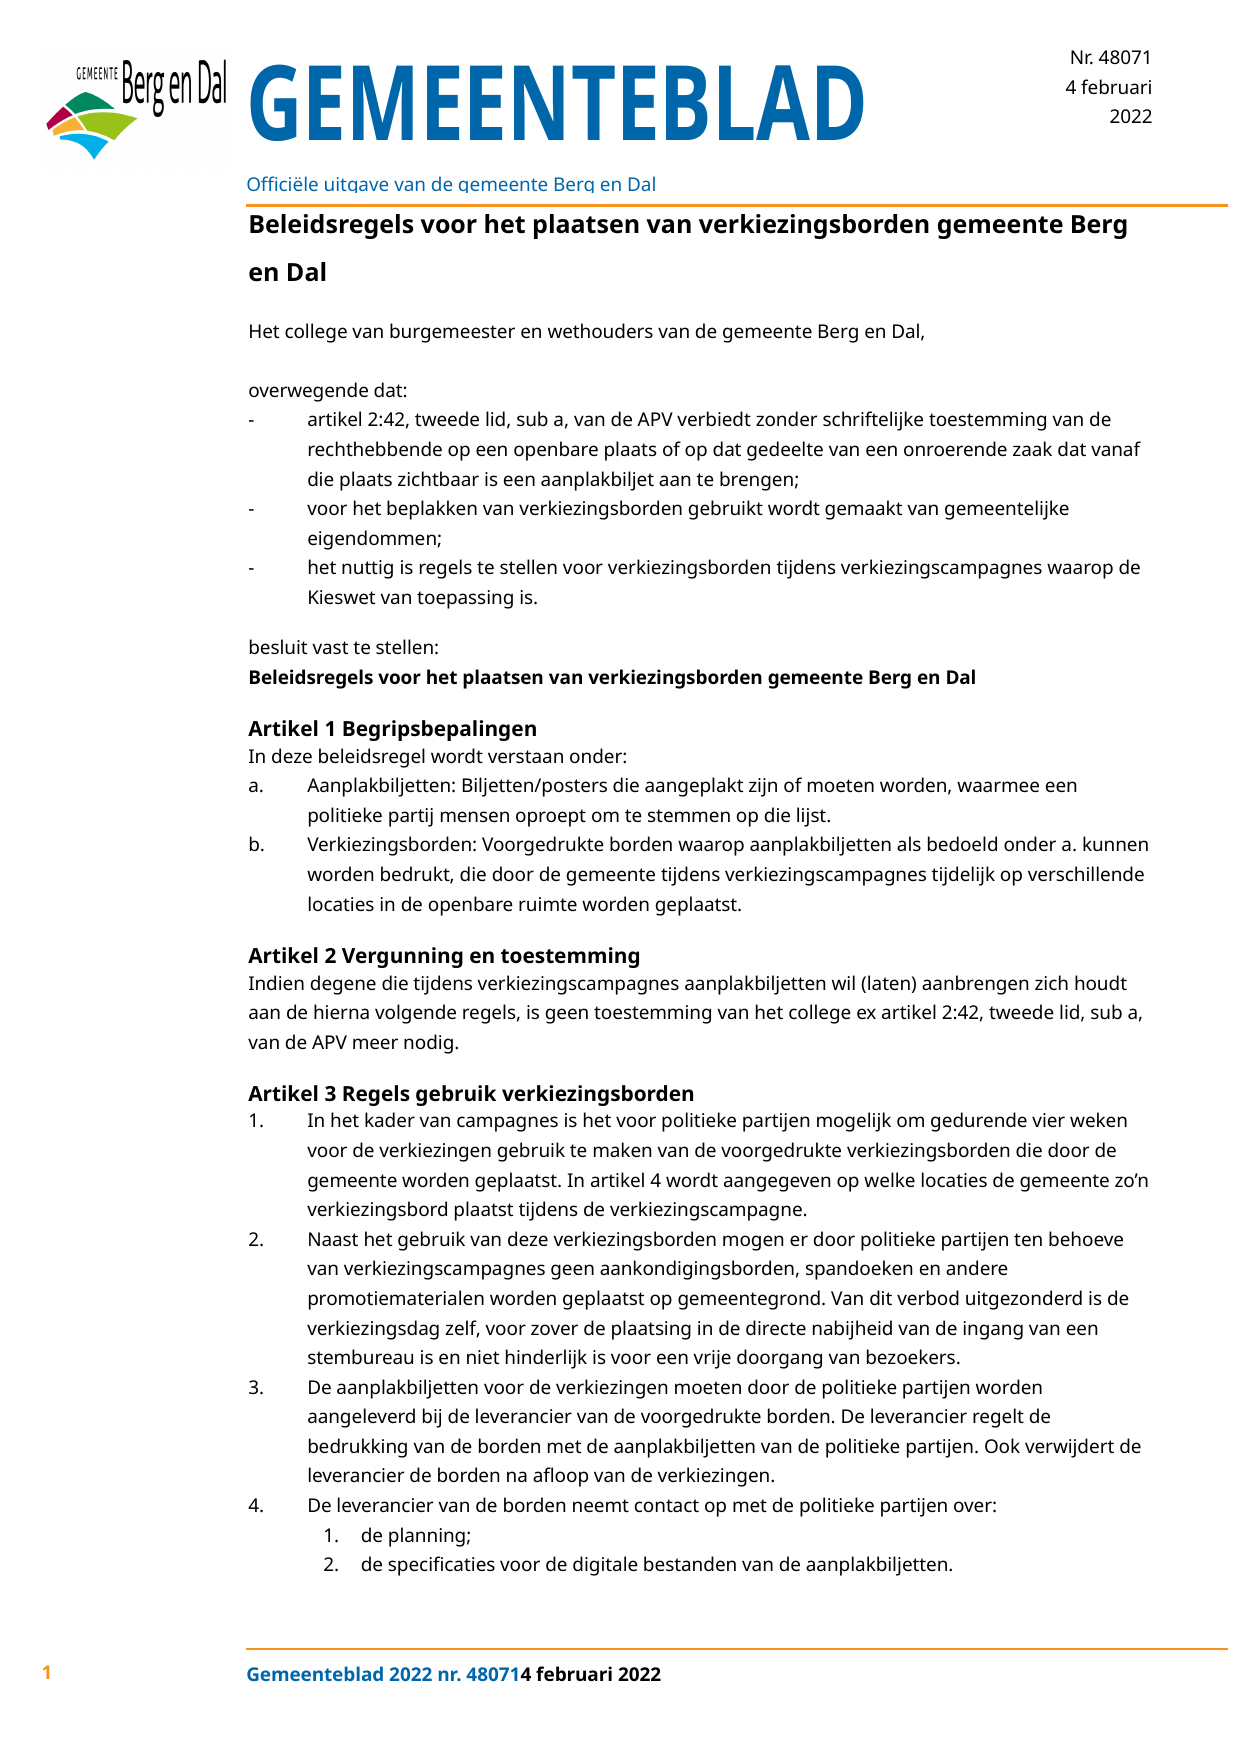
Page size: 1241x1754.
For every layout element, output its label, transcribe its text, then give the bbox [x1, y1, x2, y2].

list voor het beplakken van verkiezingsborden gebruikt wordt gemaakt van gemeentelijke eigendommen; [248, 495, 1152, 551]
text In deze beleidsregel wordt verstaan onder: [248, 743, 1152, 769]
list het nuttig is regels te stellen voor verkiezingsborden tijdens verkiezingscampagnes waarop de Kieswet van toepassing is. [248, 554, 1152, 610]
list De leverancier van de borden neemt contact op met de politieke partijen over: [248, 1492, 1152, 1518]
list In het kader van campagnes is het voor politieke partijen mogelijk om gedurende vier weken voor de verkiezingen gebruik te maken van de voorgedrukte verkiezingsborden die door de gemeente worden geplaatst. In artikel 4 wordt aangegeven op welke locaties de gemeente zo’n verkiezingsbord plaatst tijdens de verkiezingscampagne. [248, 1108, 1152, 1222]
list De aanplakbiljetten voor de verkiezingen moeten door de politieke partijen worden aangeleverd bij de leverancier van de voorgedrukte borden. De leverancier regelt de bedrukking van de borden met de aanplakbiljetten van de politieke partijen. Ook verwijdert de leverancier de borden na afloop van de verkiezingen. [248, 1374, 1152, 1488]
list de planning; [323, 1522, 1152, 1548]
text Artikel 2 Vergunning en toestemming [248, 941, 1152, 970]
list Aanplakbiljetten: Biljetten/posters die aangeplakt zijn of moeten worden, waarmee een politieke partij mensen oproept om te stemmen op die lijst. [248, 772, 1152, 828]
text Beleidsregels voor het plaatsen van verkiezingsborden gemeente Berg en Dal [248, 207, 1152, 288]
text Beleidsregels voor het plaatsen van verkiezingsborden gemeente Berg en Dal [248, 664, 1152, 690]
list Naast het gebruik van deze verkiezingsborden mogen er door politieke partijen ten behoeve van verkiezingscampagnes geen aankondigingsborden, spandoeken en andere promotiematerialen worden geplaatst op gemeentegrond. Van dit verbod uitgezonderd is de verkiezingsdag zelf, voor zover de plaatsing in de directe nabijheid van de ingang van een stembureau is en niet hinderlijk is voor een vrije doorgang van bezoekers. [248, 1226, 1152, 1370]
text Artikel 1 Begripsbepalingen [248, 714, 1152, 743]
list Verkiezingsborden: Voorgedrukte borden waarop aanplakbiljetten als bedoeld onder a. kunnen worden bedrukt, die door de gemeente tijdens verkiezingscampagnes tijdelijk op verschillende locaties in de openbare ruimte worden geplaatst. [248, 832, 1152, 917]
text besluit vast te stellen: [248, 634, 1152, 660]
list artikel 2:42, tweede lid, sub a, van de APV verbiedt zonder schriftelijke toestemming van de rechthebbende op een openbare plaats of op dat gedeelte van een onroerende zaak dat vanaf die plaats zichtbaar is een aanplakbiljet aan te brengen; [248, 407, 1152, 492]
text overwegende dat: [248, 377, 1152, 403]
text Artikel 3 Regels gebruik verkiezingsborden [248, 1079, 1152, 1108]
text Indien degene die tijdens verkiezingscampagnes aanplakbiljetten wil (laten) aanbrengen zich houdt aan de hierna volgende regels, is geen toestemming van het college ex artikel 2:42, tweede lid, sub a, van de APV meer nodig. [248, 970, 1152, 1054]
list de specificaties voor de digitale bestanden van de aanplakbiljetten. [323, 1551, 1152, 1577]
picture [41, 47, 231, 172]
text Het college van burgemeester en wethouders van de gemeente Berg en Dal, [248, 318, 1152, 344]
